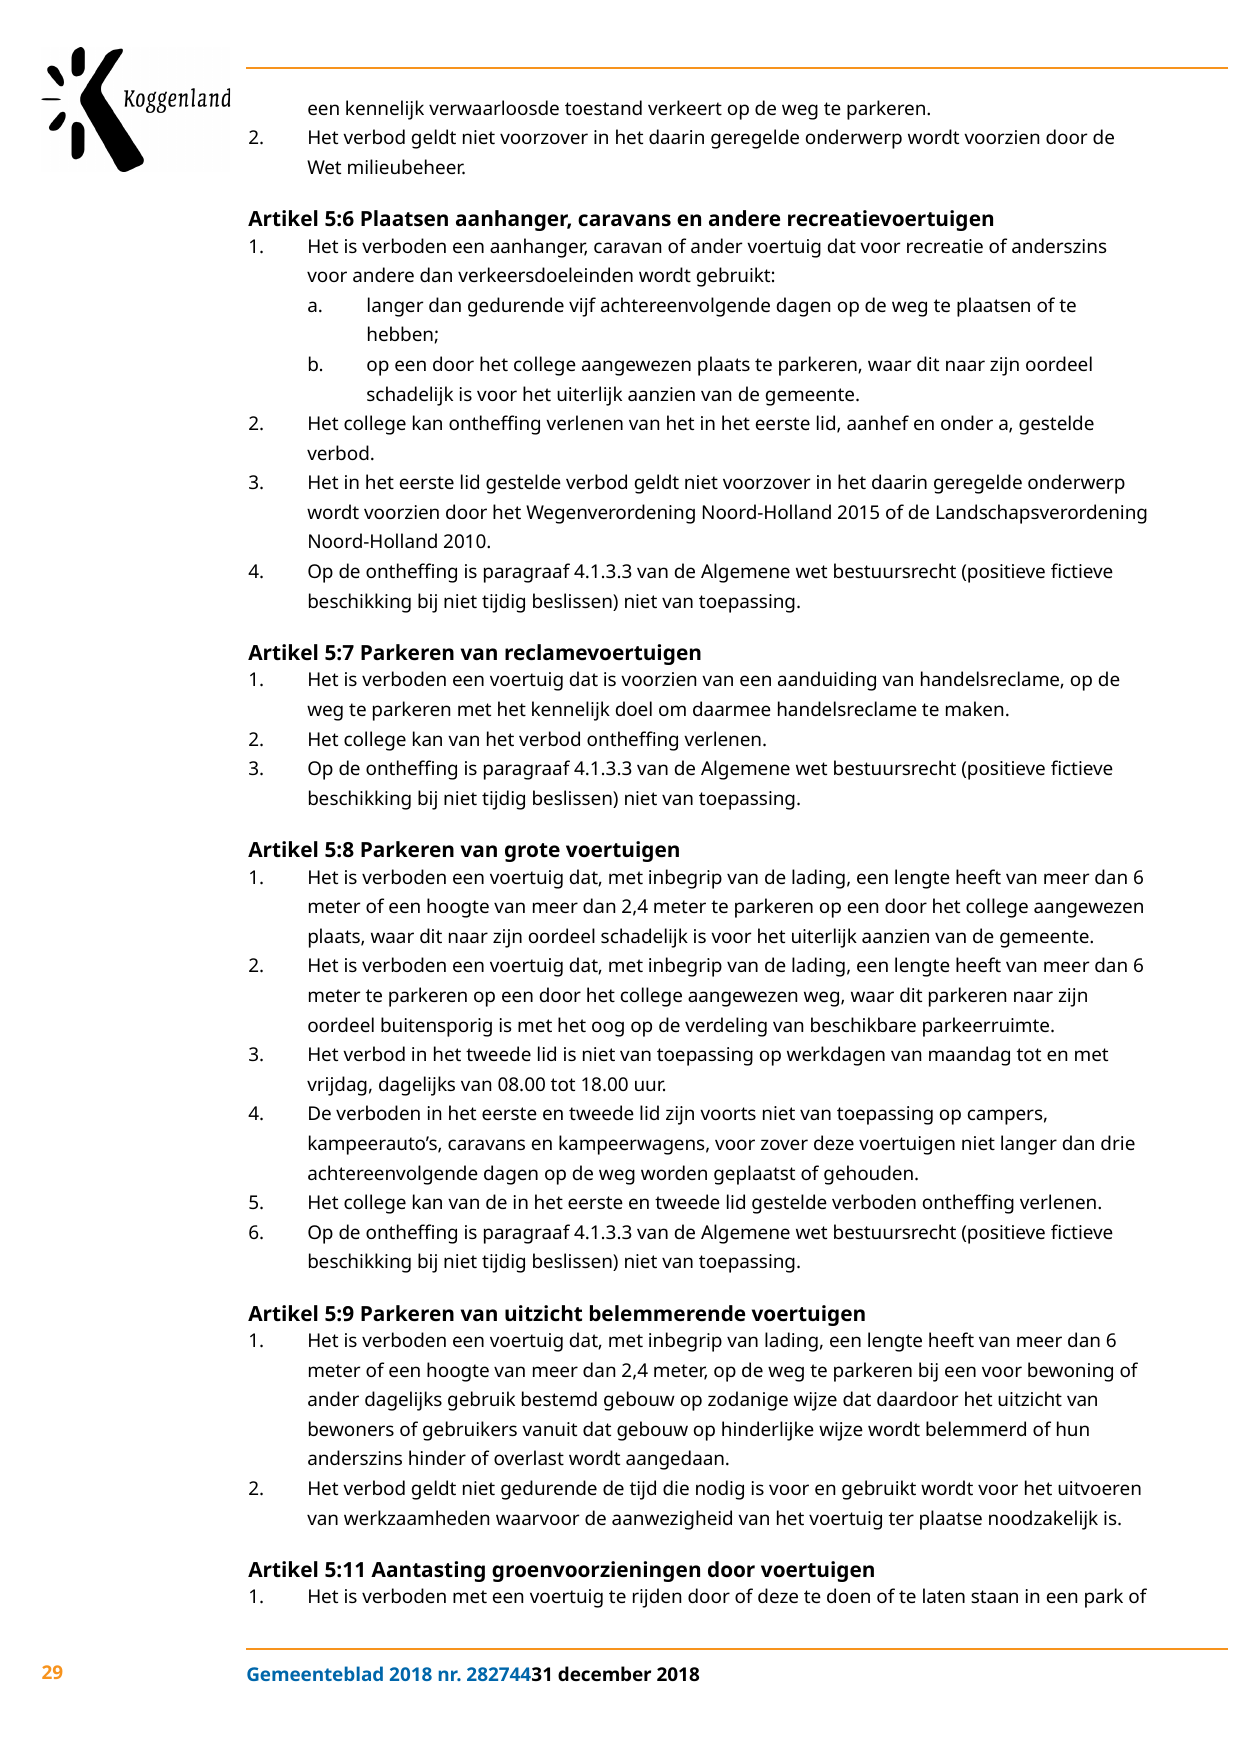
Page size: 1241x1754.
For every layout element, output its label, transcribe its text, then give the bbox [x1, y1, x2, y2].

list Het college kan van de in het eerste en tweede lid gestelde verboden ontheffing verlenen. [248, 1189, 1152, 1215]
list Het is verboden een voertuig dat, met inbegrip van de lading, een lengte heeft van meer dan 6 meter te parkeren op een door het college aangewezen weg, waar dit parkeren naar zijn oordeel buitensporig is met het oog op de verdeling van beschikbare parkeerruimte. [248, 953, 1152, 1037]
list Het is verboden een voertuig dat is voorzien van een aanduiding van handelsreclame, op de weg te parkeren met het kennelijk doel om daarmee handelsreclame te maken. [248, 667, 1152, 722]
list Het verbod geldt niet gedurende de tijd die nodig is voor en gebruikt wordt voor het uitvoeren van werkzaamheden waarvoor de aanwezigheid van het voertuig ter plaatse noodzakelijk is. [248, 1475, 1152, 1531]
list Op de ontheffing is paragraaf 4.1.3.3 van de Algemene wet bestuursrecht (positieve fictieve beschikking bij niet tijdig beslissen) niet van toepassing. [248, 755, 1152, 811]
list Het is verboden een voertuig dat, met inbegrip van de lading, een lengte heeft van meer dan 6 meter of een hoogte van meer dan 2,4 meter te parkeren op een door het college aangewezen plaats, waar dit naar zijn oordeel schadelijk is voor het uiterlijk aanzien van de gemeente. [248, 864, 1152, 949]
text Artikel 5:8 Parkeren van grote voertuigen [248, 835, 1152, 864]
list Op de ontheffing is paragraaf 4.1.3.3 van de Algemene wet bestuursrecht (positieve fictieve beschikking bij niet tijdig beslissen) niet van toepassing. [248, 1219, 1152, 1274]
list Het is verboden met een voertuig te rijden door of deze te doen of te laten staan in een park of [248, 1584, 1152, 1609]
picture [41, 47, 231, 172]
list Het college kan van het verbod ontheffing verlenen. [248, 726, 1152, 752]
text Artikel 5:11 Aantasting groenvoorzieningen door voertuigen [248, 1555, 1152, 1584]
list De verboden in het eerste en tweede lid zijn voorts niet van toepassing op campers, kampeerauto’s, caravans en kampeerwagens, voor zover deze voertuigen niet langer dan drie achtereenvolgende dagen op de weg worden geplaatst of gehouden. [248, 1101, 1152, 1185]
list op een door het college aangewezen plaats te parkeren, waar dit naar zijn oordeel schadelijk is voor het uiterlijk aanzien van de gemeente. [307, 351, 1152, 406]
list Het verbod geldt niet voorzover in het daarin geregelde onderwerp wordt voorzien door de Wet milieubeheer. [248, 124, 1152, 180]
text Artikel 5:7 Parkeren van reclamevoertuigen [248, 638, 1152, 667]
list Het verbod in het tweede lid is niet van toepassing op werkdagen van maandag tot en met vrijdag, dagelijks van 08.00 tot 18.00 uur. [248, 1041, 1152, 1097]
list Het college kan ontheffing verlenen van het in het eerste lid, aanhef en onder a, gestelde verbod. [248, 410, 1152, 466]
list Het is verboden een voertuig dat, met inbegrip van lading, een lengte heeft van meer dan 6 meter of een hoogte van meer dan 2,4 meter, op de weg te parkeren bij een voor bewoning of ander dagelijks gebruik bestemd gebouw op zodanige wijze dat daardoor het uitzicht van bewoners of gebruikers vanuit dat gebouw op hinderlijke wijze wordt belemmerd of hun anderszins hinder of overlast wordt aangedaan. [248, 1327, 1152, 1471]
text Artikel 5:9 Parkeren van uitzicht belemmerende voertuigen [248, 1299, 1152, 1327]
list Het in het eerste lid gestelde verbod geldt niet voorzover in het daarin geregelde onderwerp wordt voorzien door het Wegenverordening Noord-Holland 2015 of de Landschapsverordening Noord-Holland 2010. [248, 469, 1152, 554]
list Op de ontheffing is paragraaf 4.1.3.3 van de Algemene wet bestuursrecht (positieve fictieve beschikking bij niet tijdig beslissen) niet van toepassing. [248, 558, 1152, 613]
text Artikel 5:6 Plaatsen aanhanger, caravans en andere recreatievoertuigen [248, 204, 1152, 233]
list langer dan gedurende vijf achtereenvolgende dagen op de weg te plaatsen of te hebben; [307, 292, 1152, 347]
list Het is verboden een aanhanger, caravan of ander voertuig dat voor recreatie of anderszins voor andere dan verkeersdoeleinden wordt gebruikt: [248, 233, 1152, 288]
list een kennelijk verwaarloosde toestand verkeert op de weg te parkeren. [248, 95, 1152, 121]
